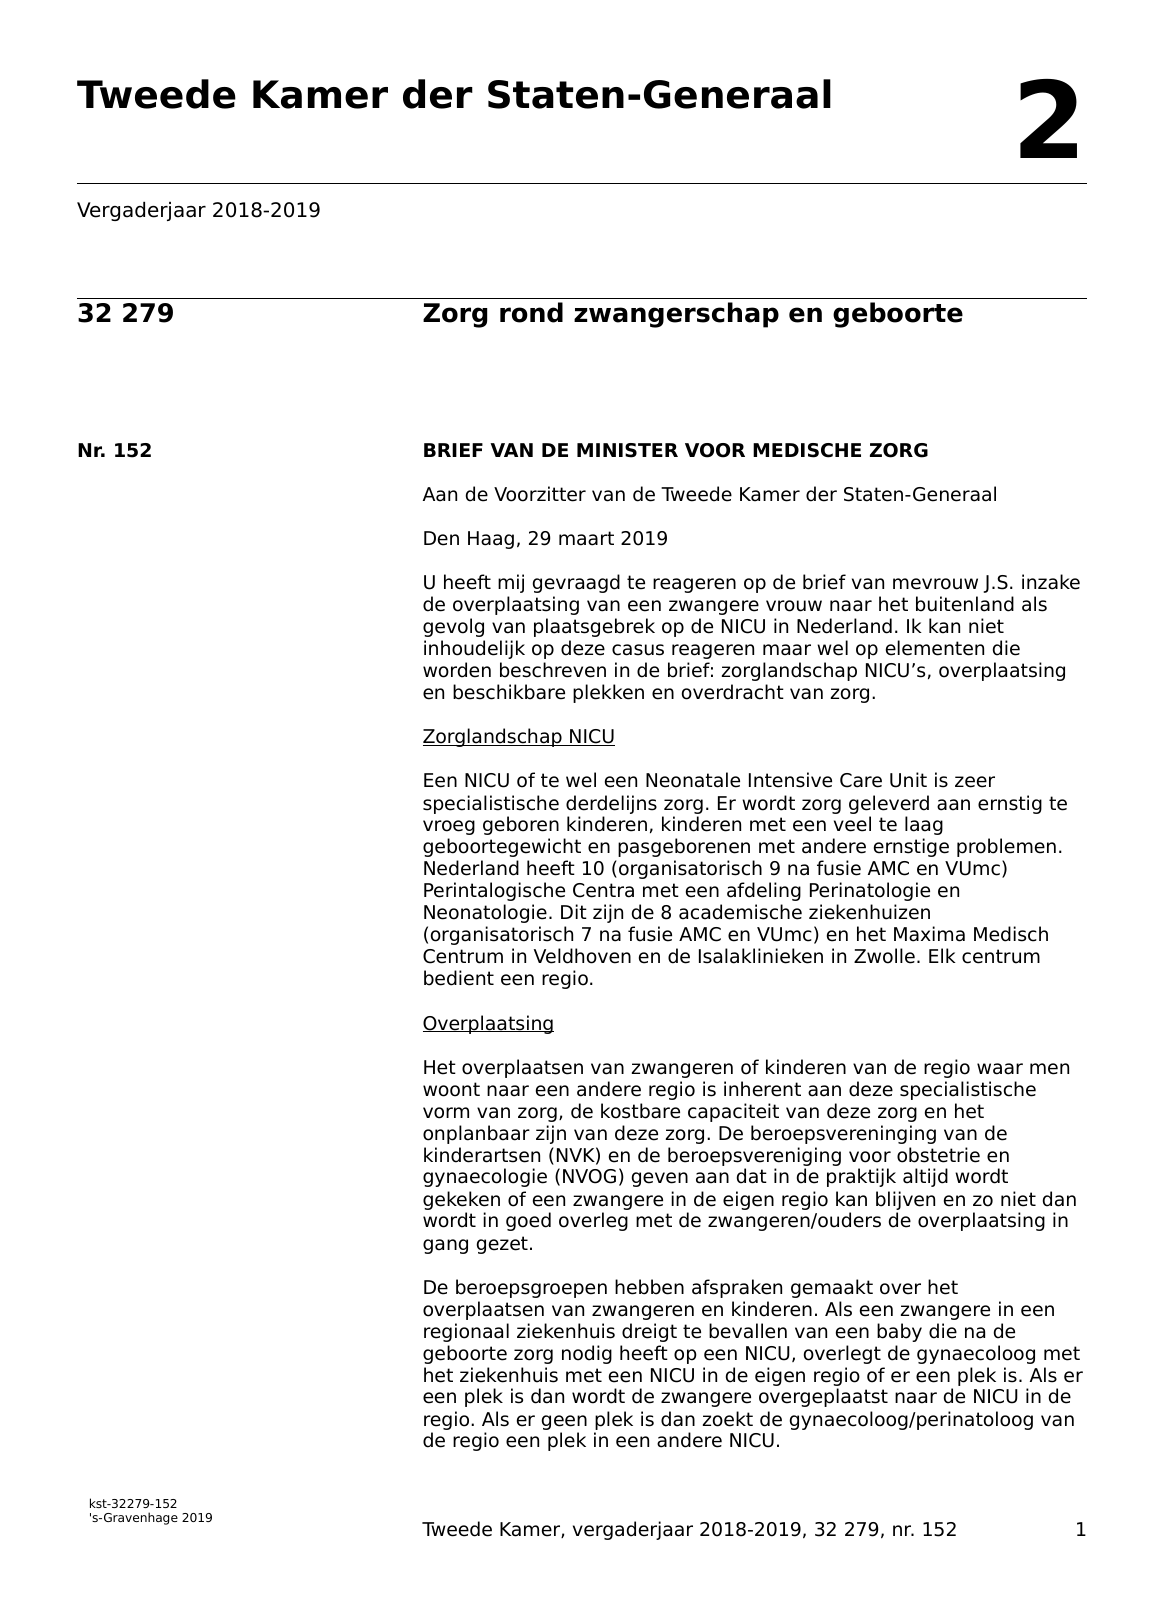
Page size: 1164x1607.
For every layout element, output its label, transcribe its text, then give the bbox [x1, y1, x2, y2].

subtitle 32 279 Zorg rond zwangerschap en geboorte [77, 299, 1087, 329]
text Aan de Voorzitter van de Tweede Kamer der Staten-Generaal [422, 484, 1087, 506]
subtitle Zorglandschap NICU [422, 726, 1087, 748]
text Het overplaatsen van zwangeren of kinderen van de regio waar men woont naar een andere regio is inherent aan deze specialistische vorm van zorg, de kostbare capaciteit van deze zorg en het onplanbaar zijn van deze zorg. De beroepsvereninging van de kinderartsen (NVK) en de beroepsvereniging voor obstetrie en gynaecologie (NVOG) geven aan dat in de praktijk altijd wordt gekeken of een zwangere in de eigen regio kan blijven en zo niet dan wordt in goed overleg met de zwangeren/ouders de overplaatsing in gang gezet. [422, 1057, 1087, 1254]
table_cell Vergaderjaar 2018-2019 [77, 184, 1087, 298]
text Den Haag, 29 maart 2019 [422, 528, 1087, 550]
table_header 2 [886, 59, 1087, 183]
table_header Tweede Kamer der Staten-Generaal [77, 59, 886, 183]
text Een NICU of te wel een Neonatale Intensive Care Unit is zeer specialistische derdelijns zorg. Er wordt zorg geleverd aan ernstig te vroeg geboren kinderen, kinderen met een veel te laag geboortegewicht en pasgeborenen met andere ernstige problemen. [422, 770, 1087, 858]
text 's-Gravenhage 2019 [88, 1511, 323, 1525]
subtitle Nr. 152 BRIEF VAN DE MINISTER VOOR MEDISCHE ZORG [77, 440, 1087, 462]
text U heeft mij gevraagd te reageren op de brief van mevrouw J.S. inzake de overplaatsing van een zwangere vrouw naar het buitenland als gevolg van plaatsgebrek op de NICU in Nederland. Ik kan niet inhoudelijk op deze casus reageren maar wel op elementen die worden beschreven in de brief: zorglandschap NICU’s, overplaatsing en beschikbare plekken en overdracht van zorg. [422, 572, 1087, 704]
text De beroepsgroepen hebben afspraken gemaakt over het overplaatsen van zwangeren en kinderen. Als een zwangere in een regionaal ziekenhuis dreigt te bevallen van een baby die na de geboorte zorg nodig heeft op een NICU, overlegt de gynaecoloog met het ziekenhuis met een NICU in de eigen regio of er een plek is. Als er een plek is dan wordt de zwangere overgeplaatst naar de NICU in de regio. Als er geen plek is dan zoekt de gynaecoloog/perinatoloog van de regio een plek in een andere NICU. [422, 1277, 1087, 1452]
text Nederland heeft 10 (organisatorisch 9 na fusie AMC en VUmc) Perintalogische Centra met een afdeling Perinatologie en Neonatologie. Dit zijn de 8 academische ziekenhuizen (organisatorisch 7 na fusie AMC en VUmc) en het Maxima Medisch Centrum in Veldhoven en de Isalaklinieken in Zwolle. Elk centrum bedient een regio. [422, 858, 1087, 990]
subtitle Overplaatsing [422, 1012, 1087, 1034]
text kst-32279-152 [88, 1497, 323, 1511]
